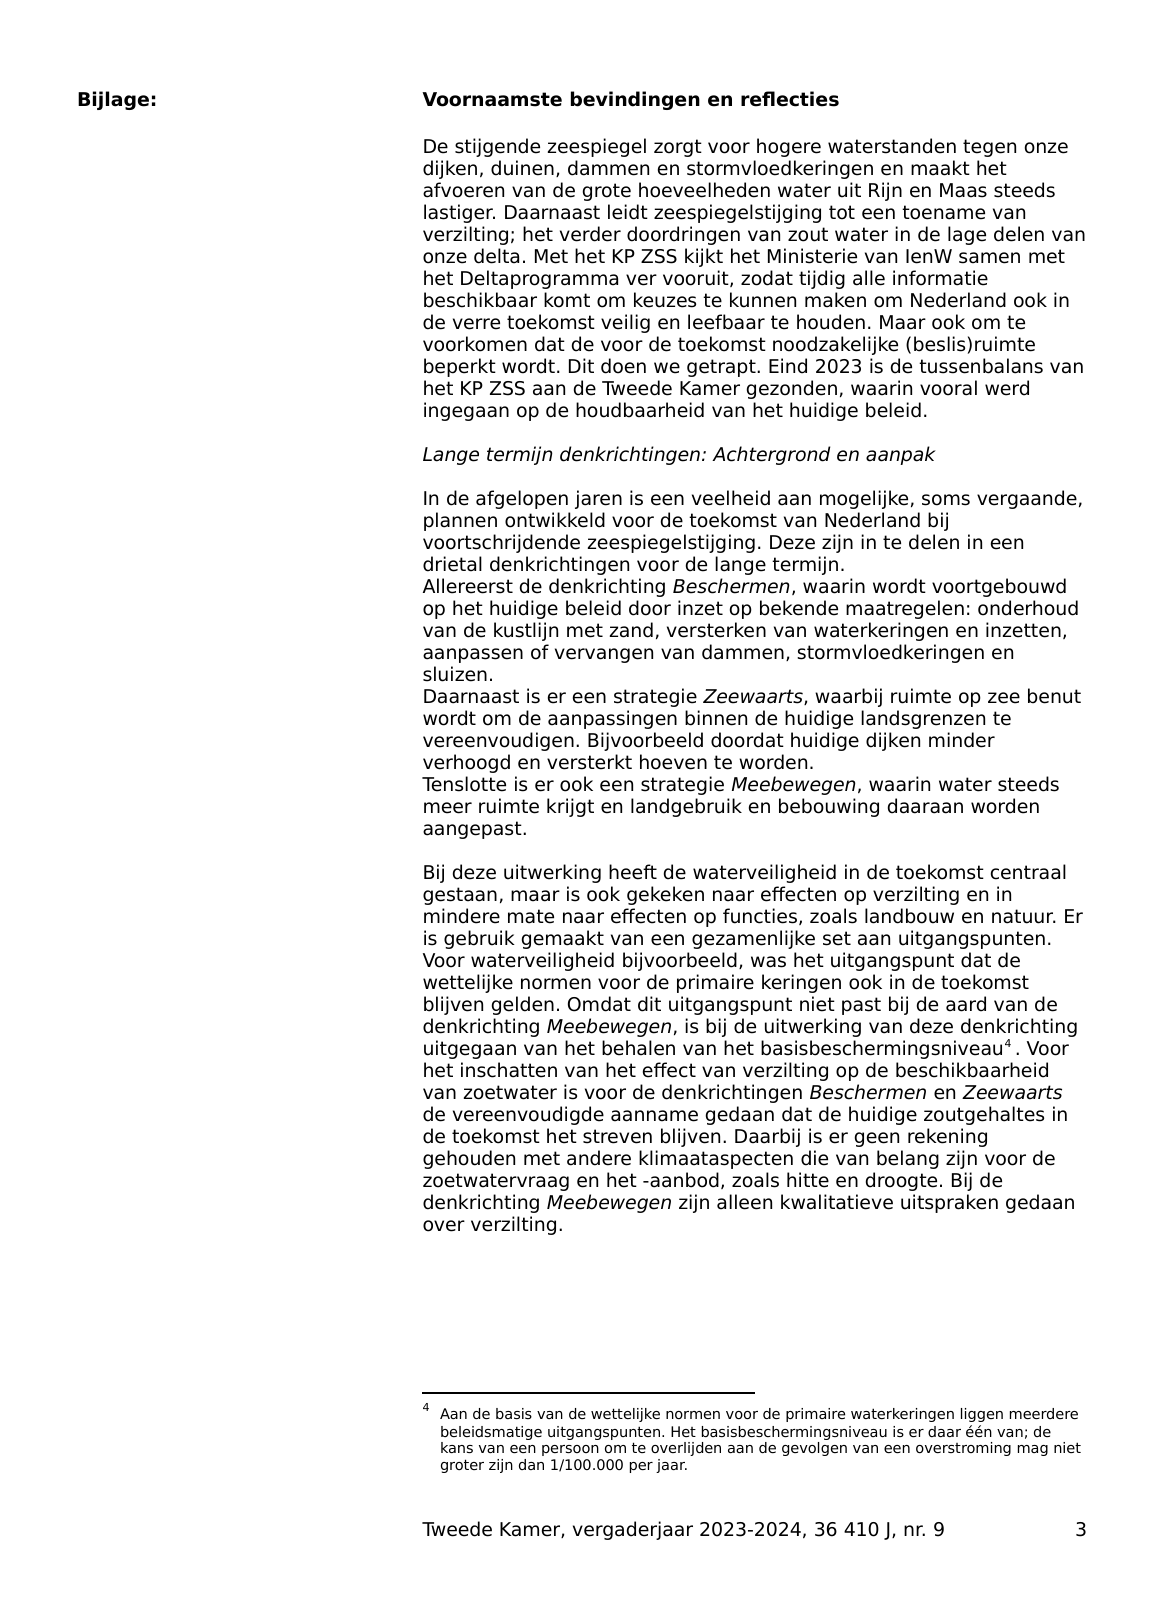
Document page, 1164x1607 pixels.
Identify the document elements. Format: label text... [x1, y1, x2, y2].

text Allereerst de denkrichting Beschermen, waarin wordt voortgebouwd op het huidige beleid door inzet op bekende maatregelen: onderhoud van de kustlijn met zand, versterken van waterkeringen en inzetten, aanpassen of vervangen van dammen, stormvloedkeringen en sluizen. [422, 576, 1087, 686]
text Daarnaast is er een strategie Zeewaarts, waarbij ruimte op zee benut wordt om de aanpassingen binnen de huidige landsgrenzen te vereenvoudigen. Bijvoorbeeld doordat huidige dijken minder verhoogd en versterkt hoeven te worden. [422, 686, 1087, 774]
text Aan de basis van de wettelijke normen voor de primaire waterkeringen liggen meerdere beleidsmatige uitgangspunten. Het basisbeschermingsniveau is er daar één van; de kans van een persoon om te overlijden aan de gevolgen van een overstroming mag niet groter zijn dan 1/100.000 per jaar. [422, 1402, 1087, 1474]
subtitle Bijlage: Voornaamste bevindingen en reflecties [77, 89, 1087, 111]
text Bij deze uitwerking heeft de waterveiligheid in de toekomst centraal gestaan, maar is ook gekeken naar effecten op verzilting en in mindere mate naar effecten op functies, zoals landbouw en natuur. Er is gebruik gemaakt van een gezamenlijke set aan uitgangspunten. Voor waterveiligheid bijvoorbeeld, was het uitgangspunt dat de wettelijke normen voor de primaire keringen ook in de toekomst blijven gelden. Omdat dit uitgangspunt niet past bij de aard van de denkrichting Meebewegen, is bij de uitwerking van deze denkrichting uitgegaan van het behalen van het basisbeschermingsniveau. Voor het inschatten van het effect van verzilting op de beschikbaarheid van zoetwater is voor de denkrichtingen Beschermen en Zeewaarts de vereenvoudigde aanname gedaan dat de huidige zoutgehaltes in de toekomst het streven blijven. Daarbij is er geen rekening gehouden met andere klimaataspecten die van belang zijn voor de zoetwatervraag en het -aanbod, zoals hitte en droogte. Bij de denkrichting Meebewegen zijn alleen kwalitatieve uitspraken gedaan over verzilting. [422, 862, 1087, 1236]
subtitle Lange termijn denkrichtingen: Achtergrond en aanpak [422, 444, 1087, 466]
text In de afgelopen jaren is een veelheid aan mogelijke, soms vergaande, plannen ontwikkeld voor de toekomst van Nederland bij voortschrijdende zeespiegelstijging. Deze zijn in te delen in een drietal denkrichtingen voor de lange termijn. [422, 488, 1087, 576]
text Tenslotte is er ook een strategie Meebewegen, waarin water steeds meer ruimte krijgt en landgebruik en bebouwing daaraan worden aangepast. [422, 774, 1087, 840]
text De stijgende zeespiegel zorgt voor hogere waterstanden tegen onze dijken, duinen, dammen en stormvloedkeringen en maakt het afvoeren van de grote hoeveelheden water uit Rijn en Maas steeds lastiger. Daarnaast leidt zeespiegelstijging tot een toename van verzilting; het verder doordringen van zout water in de lage delen van onze delta. Met het KP ZSS kijkt het Ministerie van IenW samen met het Deltaprogramma ver vooruit, zodat tijdig alle informatie beschikbaar komt om keuzes te kunnen maken om Nederland ook in de verre toekomst veilig en leefbaar te houden. Maar ook om te voorkomen dat de voor de toekomst noodzakelijke (beslis)ruimte beperkt wordt. Dit doen we getrapt. Eind 2023 is de tussenbalans van het KP ZSS aan de Tweede Kamer gezonden, waarin vooral werd ingegaan op de houdbaarheid van het huidige beleid. [422, 136, 1087, 422]
